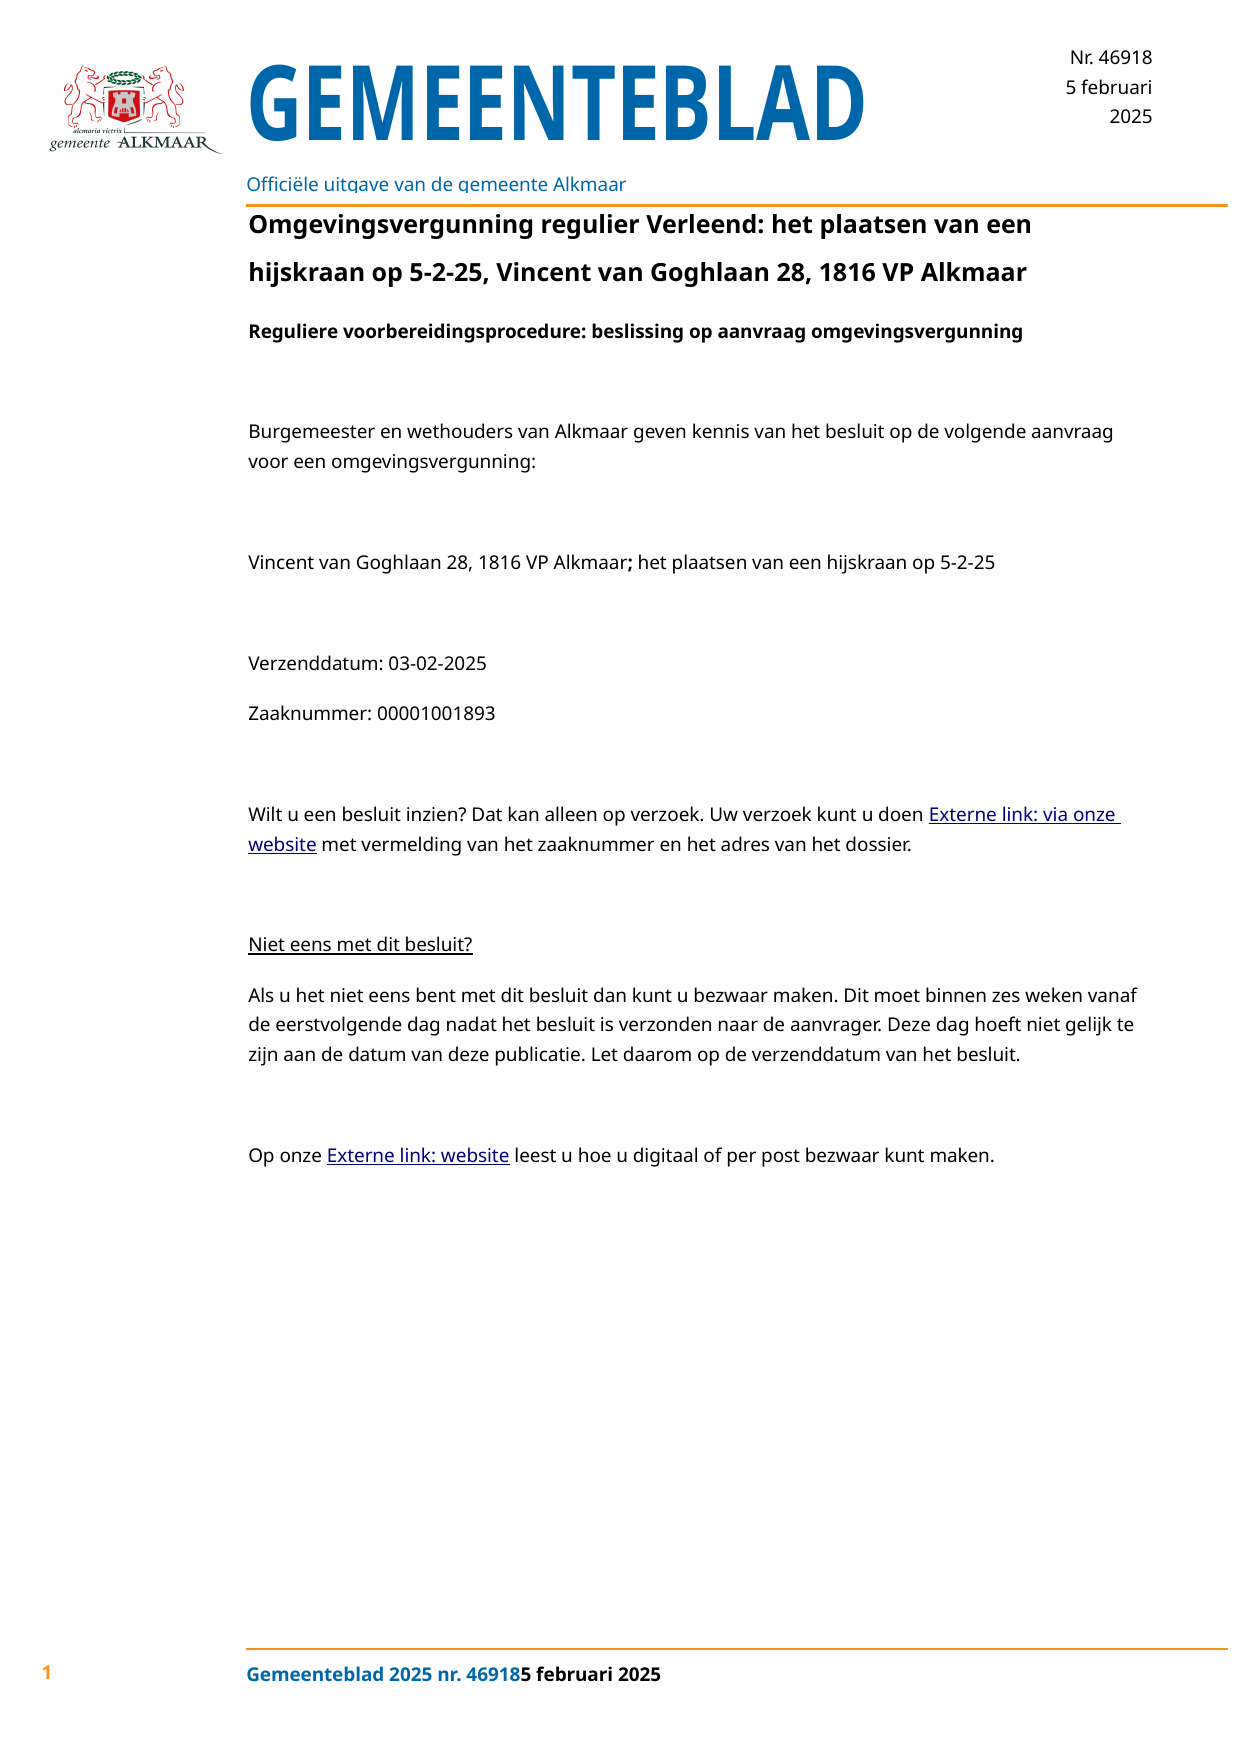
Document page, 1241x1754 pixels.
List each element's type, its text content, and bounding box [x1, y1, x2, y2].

text Reguliere voorbereidingsprocedure: beslissing op aanvraag omgevingsvergunning [248, 318, 1152, 344]
text Als u het niet eens bent met dit besluit dan kunt u bezwaar maken. Dit moet binnen zes weken vanaf de eerstvolgende dag nadat het besluit is verzonden naar de aanvrager. Deze dag hoeft niet gelijk te zijn aan de datum van deze publicatie. Let daarom op de verzenddatum van het besluit. [248, 982, 1152, 1067]
text Burgemeester en wethouders van Alkmaar geven kennis van het besluit op de volgende aanvraag voor een omgevingsvergunning: [248, 419, 1152, 474]
text Niet eens met dit besluit? [248, 932, 1152, 957]
text Verzenddatum: 03-02-2025 [248, 650, 1152, 676]
text Wilt u een besluit inzien? Dat kan alleen op verzoek. Uw verzoek kunt u doen Externe link: via onze website met vermelding van het zaaknummer en het adres van het dossier. [248, 801, 1152, 857]
picture [41, 47, 231, 172]
text Omgevingsvergunning regulier Verleend: het plaatsen van een hijskraan op 5-2-25, Vincent van Goghlaan 28, 1816 VP Alkmaar [248, 207, 1152, 288]
text Zaaknummer: 00001001893 [248, 700, 1152, 726]
text Vincent van Goghlaan 28, 1816 VP Alkmaar; het plaatsen van een hijskraan op 5-2-25 [248, 549, 1152, 575]
text Op onze Externe link: website leest u hoe u digitaal of per post bezwaar kunt maken. [248, 1142, 1152, 1168]
